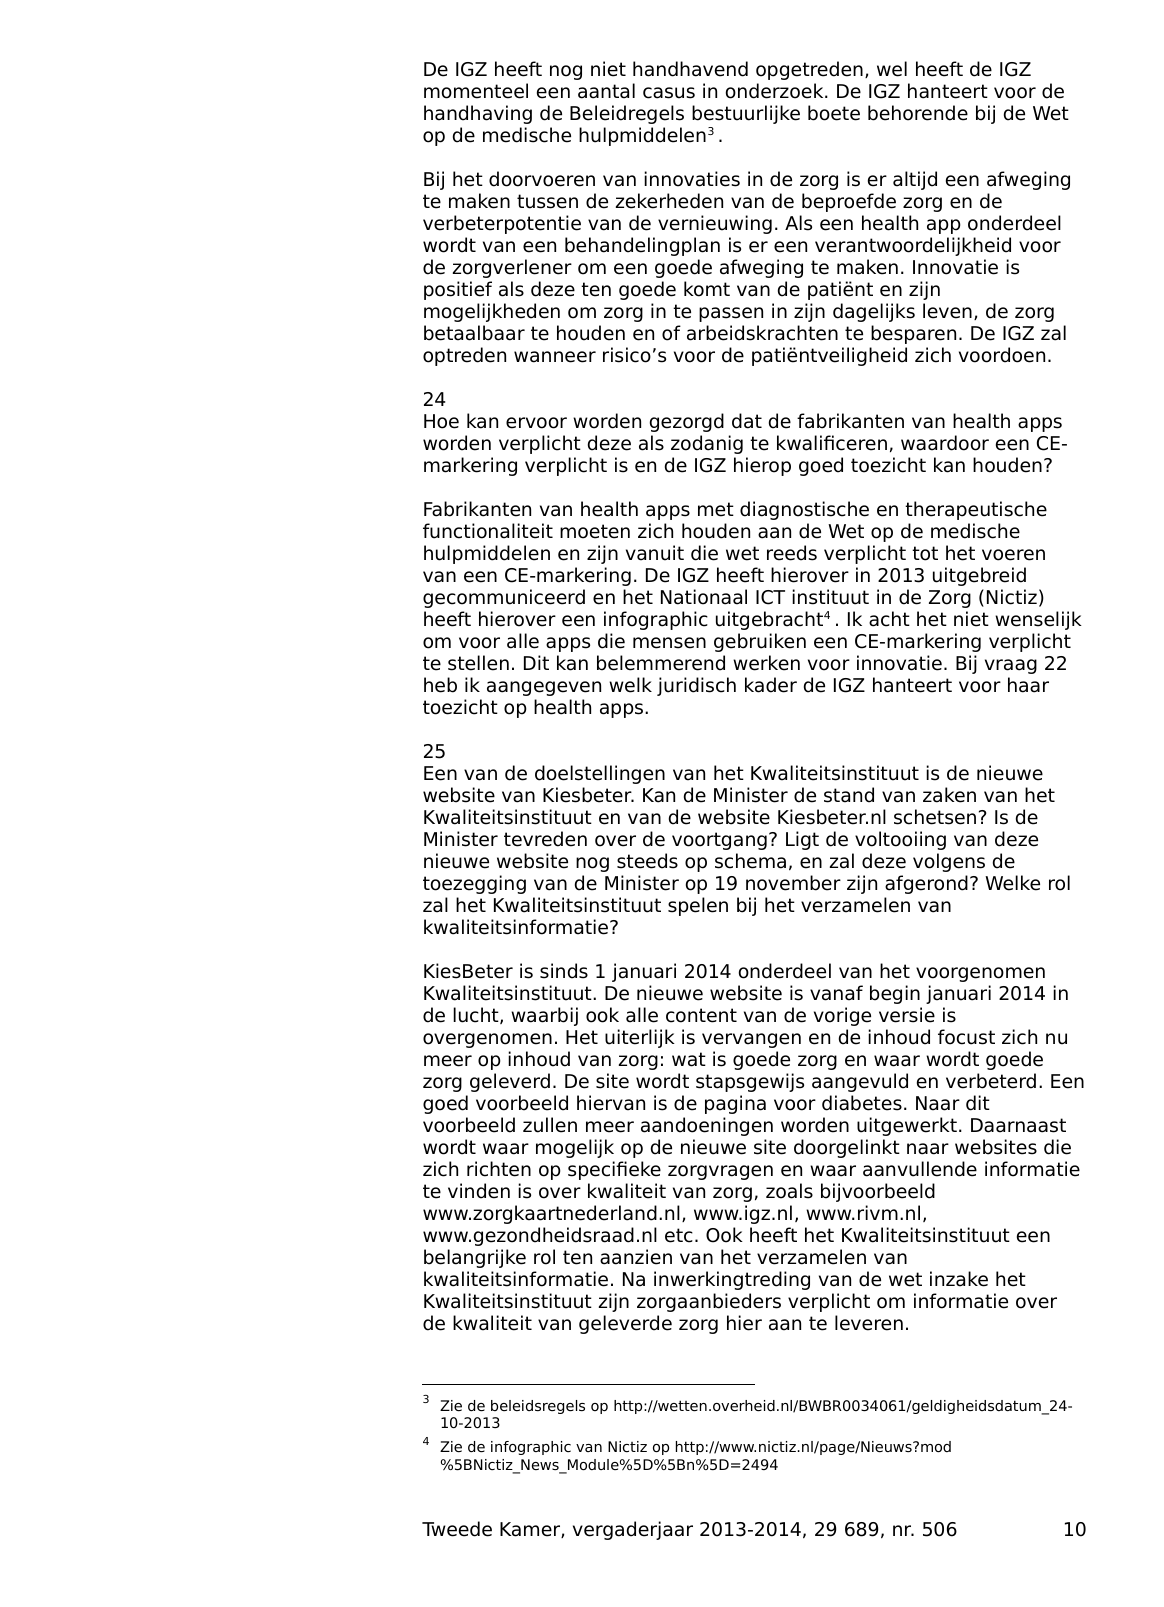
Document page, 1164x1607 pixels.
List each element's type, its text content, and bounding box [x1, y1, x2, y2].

text Zie de beleidsregels op http://wetten.overheid.nl/BWBR0034061/geldigheidsdatum_24-10-2013 [422, 1393, 1087, 1432]
text KiesBeter is sinds 1 januari 2014 onderdeel van het voorgenomen Kwaliteitsinstituut. De nieuwe website is vanaf begin januari 2014 in de lucht, waarbij ook alle content van de vorige versie is overgenomen. Het uiterlijk is vervangen en de inhoud focust zich nu meer op inhoud van zorg: wat is goede zorg en waar wordt goede zorg geleverd. De site wordt stapsgewijs aangevuld en verbeterd. Een goed voorbeeld hiervan is de pagina voor diabetes. Naar dit voorbeeld zullen meer aandoeningen worden uitgewerkt. Daarnaast wordt waar mogelijk op de nieuwe site doorgelinkt naar websites die zich richten op specifieke zorgvragen en waar aanvullende informatie te vinden is over kwaliteit van zorg, zoals bijvoorbeeld www.zorgkaartnederland.nl, www.igz.nl, www.rivm.nl, www.gezondheidsraad.nl etc. Ook heeft het Kwaliteitsinstituut een belangrijke rol ten aanzien van het verzamelen van kwaliteitsinformatie. Na inwerkingtreding van de wet inzake het Kwaliteitsinstituut zijn zorgaanbieders verplicht om informatie over de kwaliteit van geleverde zorg hier aan te leveren. [422, 961, 1087, 1335]
text Fabrikanten van health apps met diagnostische en therapeutische functionaliteit moeten zich houden aan de Wet op de medische hulpmiddelen en zijn vanuit die wet reeds verplicht tot het voeren van een CE-markering. De IGZ heeft hierover in 2013 uitgebreid gecommuniceerd en het Nationaal ICT instituut in de Zorg (Nictiz) heeft hierover een infographic uitgebracht. Ik acht het niet wenselijk om voor alle apps die mensen gebruiken een CE-markering verplicht te stellen. Dit kan belemmerend werken voor innovatie. Bij vraag 22 heb ik aangegeven welk juridisch kader de IGZ hanteert voor haar toezicht op health apps. [422, 499, 1087, 719]
text Bij het doorvoeren van innovaties in de zorg is er altijd een afweging te maken tussen de zekerheden van de beproefde zorg en de verbeterpotentie van de vernieuwing. Als een health app onderdeel wordt van een behandelingplan is er een verantwoordelijkheid voor de zorgverlener om een goede afweging te maken. Innovatie is positief als deze ten goede komt van de patiënt en zijn mogelijkheden om zorg in te passen in zijn dagelijks leven, de zorg betaalbaar te houden en of arbeidskrachten te besparen. De IGZ zal optreden wanneer risico’s voor de patiëntveiligheid zich voordoen. [422, 169, 1087, 367]
text Zie de infographic van Nictiz op http://www.nictiz.nl/page/Nieuws?mod%5BNictiz_News_Module%5D%5Bn%5D=2494 [422, 1435, 1087, 1474]
text Hoe kan ervoor worden gezorgd dat de fabrikanten van health apps worden verplicht deze als zodanig te kwalificeren, waardoor een CE-markering verplicht is en de IGZ hierop goed toezicht kan houden? [422, 411, 1087, 477]
text 24 [422, 389, 1087, 411]
text De IGZ heeft nog niet handhavend opgetreden, wel heeft de IGZ momenteel een aantal casus in onderzoek. De IGZ hanteert voor de handhaving de Beleidregels bestuurlijke boete behorende bij de Wet op de medische hulpmiddelen. [422, 59, 1087, 147]
text Een van de doelstellingen van het Kwaliteitsinstituut is de nieuwe website van Kiesbeter. Kan de Minister de stand van zaken van het Kwaliteitsinstituut en van de website Kiesbeter.nl schetsen? Is de Minister tevreden over de voortgang? Ligt de voltooiing van deze nieuwe website nog steeds op schema, en zal deze volgens de toezegging van de Minister op 19 november zijn afgerond? Welke rol zal het Kwaliteitsinstituut spelen bij het verzamelen van kwaliteitsinformatie? [422, 763, 1087, 939]
text 25 [422, 741, 1087, 763]
